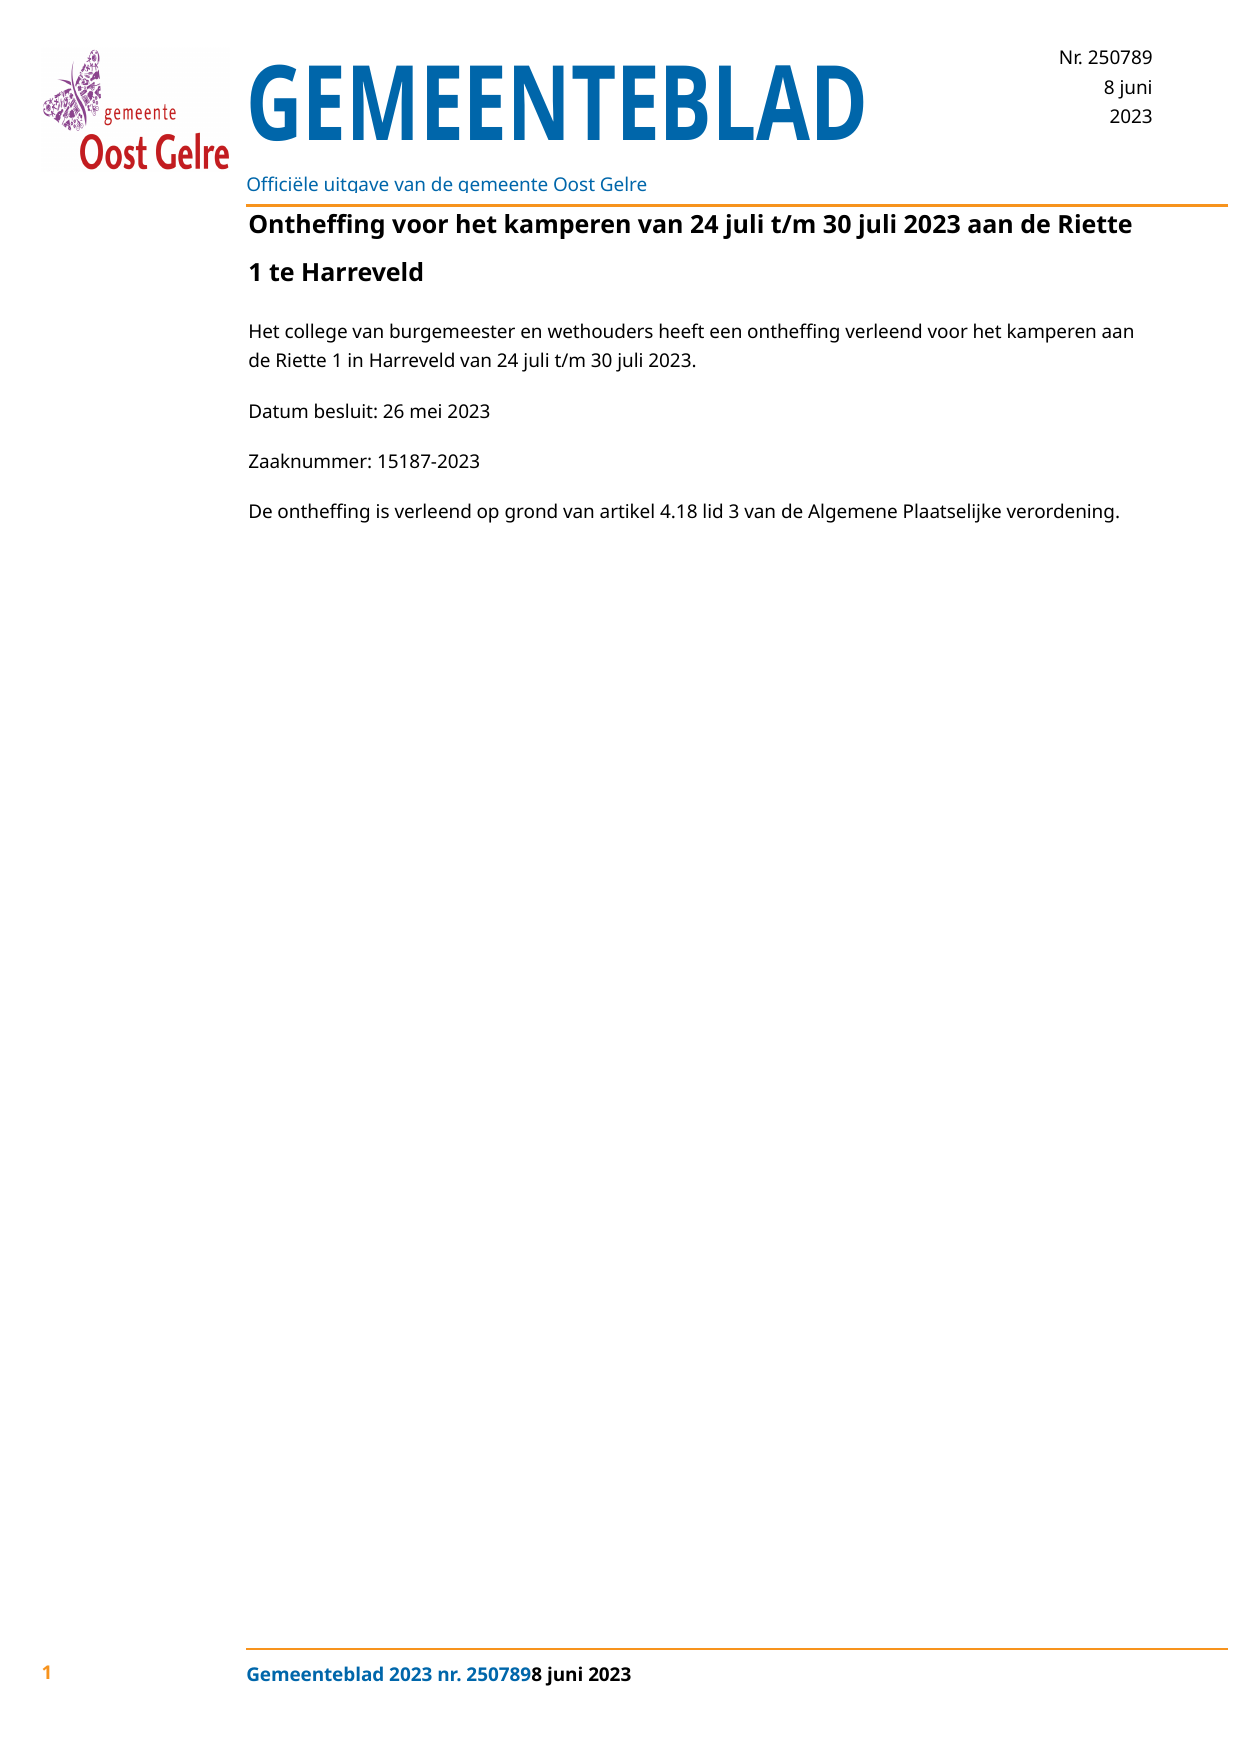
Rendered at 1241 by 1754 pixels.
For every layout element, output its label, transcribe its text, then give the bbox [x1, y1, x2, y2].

text Zaaknummer: 15187-2023 [248, 448, 1152, 474]
text De ontheffing is verleend op grond van artikel 4.18 lid 3 van de Algemene Plaatselijke verordening. [248, 499, 1152, 524]
text Datum besluit: 26 mei 2023 [248, 398, 1152, 424]
text Ontheffing voor het kamperen van 24 juli t/m 30 juli 2023 aan de Riette 1 te Harreveld [248, 207, 1152, 288]
picture [41, 47, 231, 172]
text Het college van burgemeester en wethouders heeft een ontheffing verleend voor het kamperen aan de Riette 1 in Harreveld van 24 juli t/m 30 juli 2023. [248, 318, 1152, 373]
